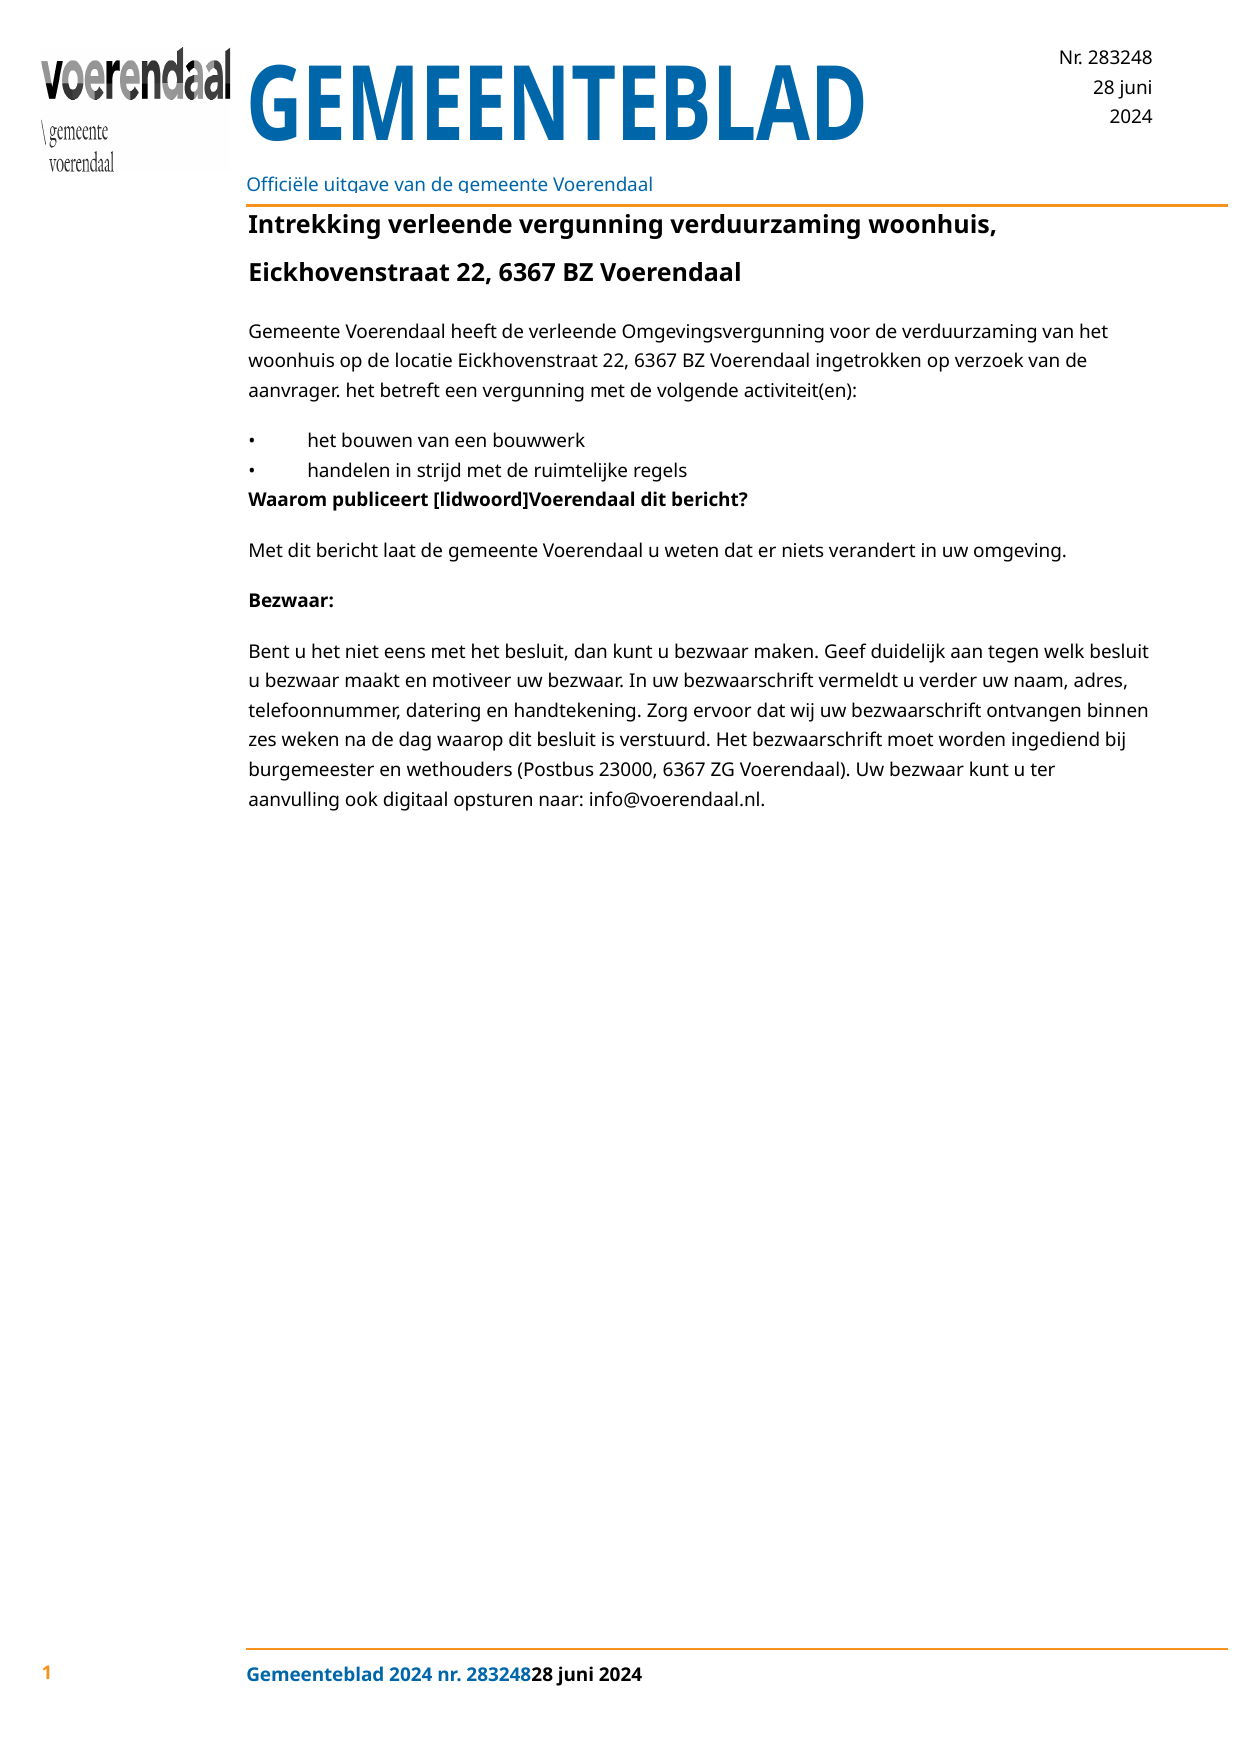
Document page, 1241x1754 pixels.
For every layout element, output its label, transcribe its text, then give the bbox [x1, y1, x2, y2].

text Intrekking verleende vergunning verduurzaming woonhuis, Eickhovenstraat 22, 6367 BZ Voerendaal [248, 207, 1152, 288]
text Bent u het niet eens met het besluit, dan kunt u bezwaar maken. Geef duidelijk aan tegen welk besluit u bezwaar maakt en motiveer uw bezwaar. In uw bezwaarschrift vermeldt u verder uw naam, adres, telefoonnummer, datering en handtekening. Zorg ervoor dat wij uw bezwaarschrift ontvangen binnen zes weken na de dag waarop dit besluit is verstuurd. Het bezwaarschrift moet worden ingediend bij burgemeester en wethouders (Postbus 23000, 6367 ZG Voerendaal). Uw bezwaar kunt u ter aanvulling ook digitaal opsturen naar: info@voerendaal.nl. [248, 638, 1152, 812]
text Waarom publiceert [lidwoord]Voerendaal dit bericht? [248, 487, 1152, 512]
text Gemeente Voerendaal heeft de verleende Omgevingsvergunning voor de verduurzaming van het woonhuis op de locatie Eickhovenstraat 22, 6367 BZ Voerendaal ingetrokken op verzoek van de aanvrager. het betreft een vergunning met de volgende activiteit(en): [248, 318, 1152, 403]
picture [41, 47, 231, 172]
text Bezwaar: [248, 587, 1152, 613]
list handelen in strijd met de ruimtelijke regels [248, 457, 1152, 483]
text Met dit bericht laat de gemeente Voerendaal u weten dat er niets verandert in uw omgeving. [248, 537, 1152, 563]
list het bouwen van een bouwwerk [248, 427, 1152, 453]
